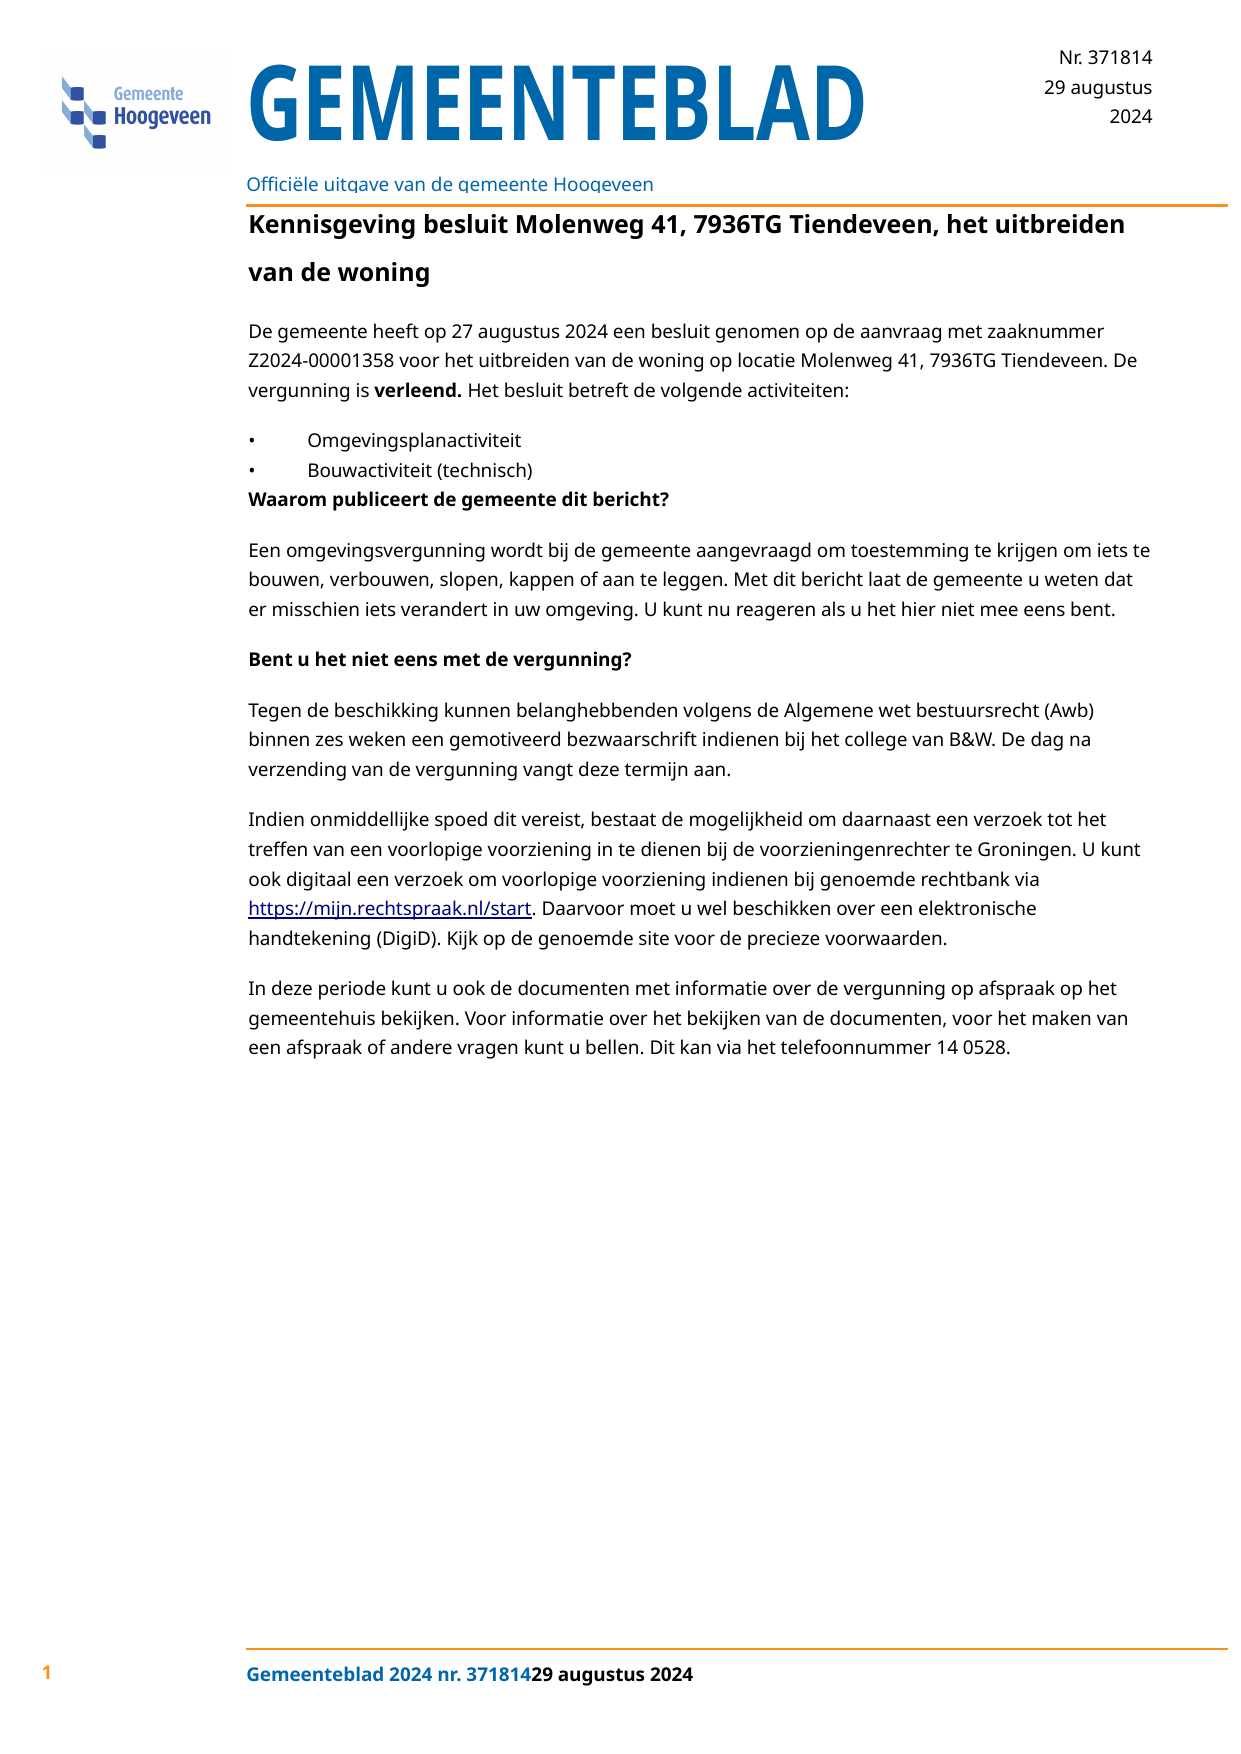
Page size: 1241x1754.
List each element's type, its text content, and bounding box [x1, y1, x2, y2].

list Omgevingsplanactiviteit [248, 427, 1152, 453]
text Bent u het niet eens met de vergunning? [248, 647, 1152, 672]
text De gemeente heeft op 27 augustus 2024 een besluit genomen op de aanvraag met zaaknummer Z2024-00001358 voor het uitbreiden van de woning op locatie Molenweg 41, 7936TG Tiendeveen. De vergunning is verleend. Het besluit betreft de volgende activiteiten: [248, 318, 1152, 403]
text Waarom publiceert de gemeente dit bericht? [248, 487, 1152, 512]
text In deze periode kunt u ook de documenten met informatie over de vergunning op afspraak op het gemeentehuis bekijken. Voor informatie over het bekijken van de documenten, voor het maken van een afspraak of andere vragen kunt u bellen. Dit kan via het telefoonnummer 14 0528. [248, 975, 1152, 1060]
text Een omgevingsvergunning wordt bij de gemeente aangevraagd om toestemming te krijgen om iets te bouwen, verbouwen, slopen, kappen of aan te leggen. Met dit bericht laat de gemeente u weten dat er misschien iets verandert in uw omgeving. U kunt nu reageren als u het hier niet mee eens bent. [248, 537, 1152, 622]
text Kennisgeving besluit Molenweg 41, 7936TG Tiendeveen, het uitbreiden van de woning [248, 207, 1152, 288]
text Indien onmiddellijke spoed dit vereist, bestaat de mogelijkheid om daarnaast een verzoek tot het treffen van een voorlopige voorziening in te dienen bij de voorzieningenrechter te Groningen. U kunt ook digitaal een verzoek om voorlopige voorziening indienen bij genoemde rechtbank via https://mijn.rechtspraak.nl/start. Daarvoor moet u wel beschikken over een elektronische handtekening (DigiD). Kijk op de genoemde site voor de precieze voorwaarden. [248, 807, 1152, 951]
text Tegen de beschikking kunnen belanghebbenden volgens de Algemene wet bestuursrecht (Awb) binnen zes weken een gemotiveerd bezwaarschrift indienen bij het college van B&W. De dag na verzending van de vergunning vangt deze termijn aan. [248, 697, 1152, 782]
list Bouwactiviteit (technisch) [248, 457, 1152, 483]
picture [41, 47, 231, 172]
